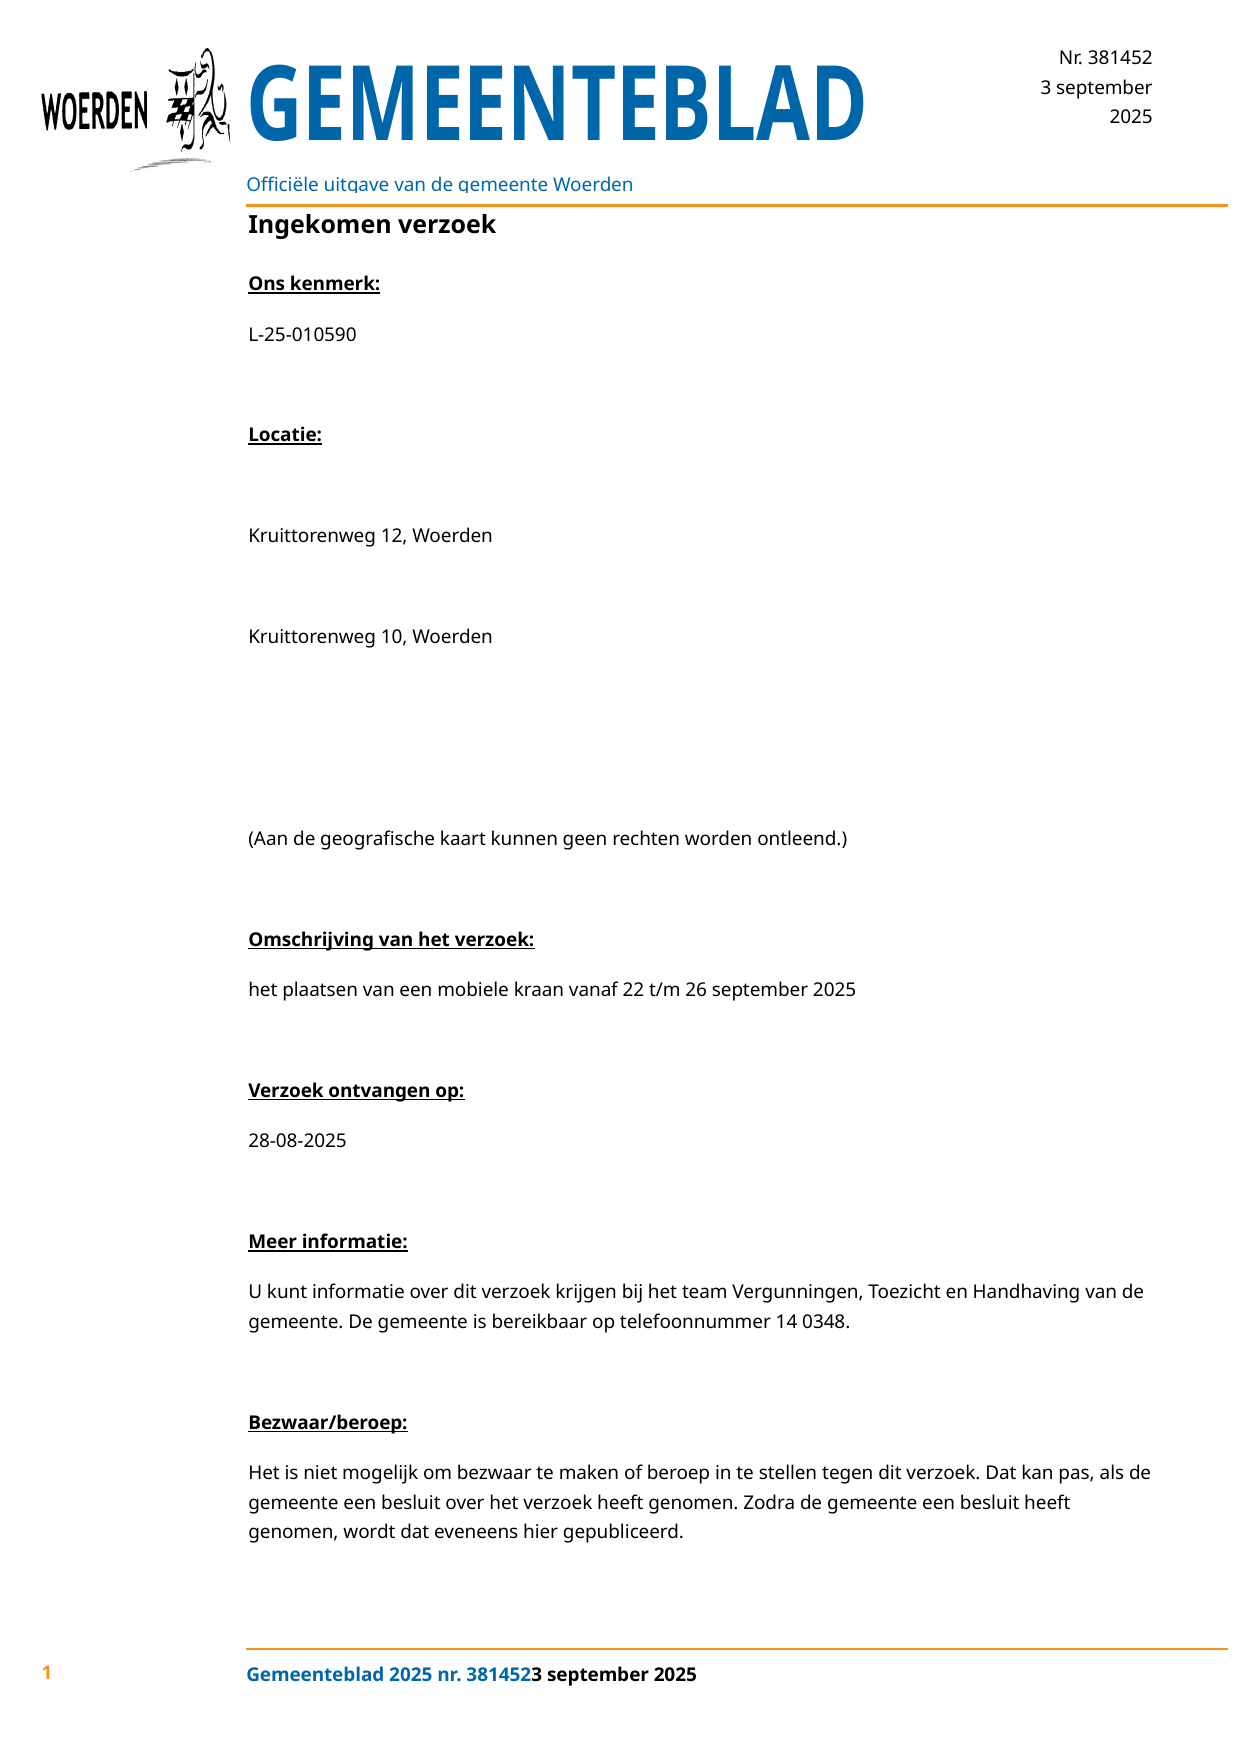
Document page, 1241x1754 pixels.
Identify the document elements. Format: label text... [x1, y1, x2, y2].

text Meer informatie: [248, 1228, 1152, 1254]
text Omschrijving van het verzoek: [248, 926, 1152, 951]
text Locatie: [248, 422, 1152, 447]
picture [41, 47, 231, 172]
text het plaatsen van een mobiele kraan vanaf 22 t/m 26 september 2025 [248, 976, 1152, 1002]
text Het is niet mogelijk om bezwaar te maken of beroep in te stellen tegen dit verzoek. Dat kan pas, als de gemeente een besluit over het verzoek heeft genomen. Zodra de gemeente een besluit heeft genomen, wordt dat eveneens hier gepubliceerd. [248, 1459, 1152, 1544]
text L-25-010590 [248, 321, 1152, 346]
text Kruittorenweg 12, Woerden [248, 522, 1152, 548]
text U kunt informatie over dit verzoek krijgen bij het team Vergunningen, Toezicht en Handhaving van de gemeente. De gemeente is bereikbaar op telefoonnummer 14 0348. [248, 1279, 1152, 1334]
text Ons kenmerk: [248, 270, 1152, 296]
text 28-08-2025 [248, 1127, 1152, 1153]
text Ingekomen verzoek [248, 207, 1152, 241]
text Bezwaar/beroep: [248, 1409, 1152, 1435]
text (Aan de geografische kaart kunnen geen rechten worden ontleend.) [248, 825, 1152, 851]
text Verzoek ontvangen op: [248, 1077, 1152, 1103]
text Kruittorenweg 10, Woerden [248, 623, 1152, 649]
